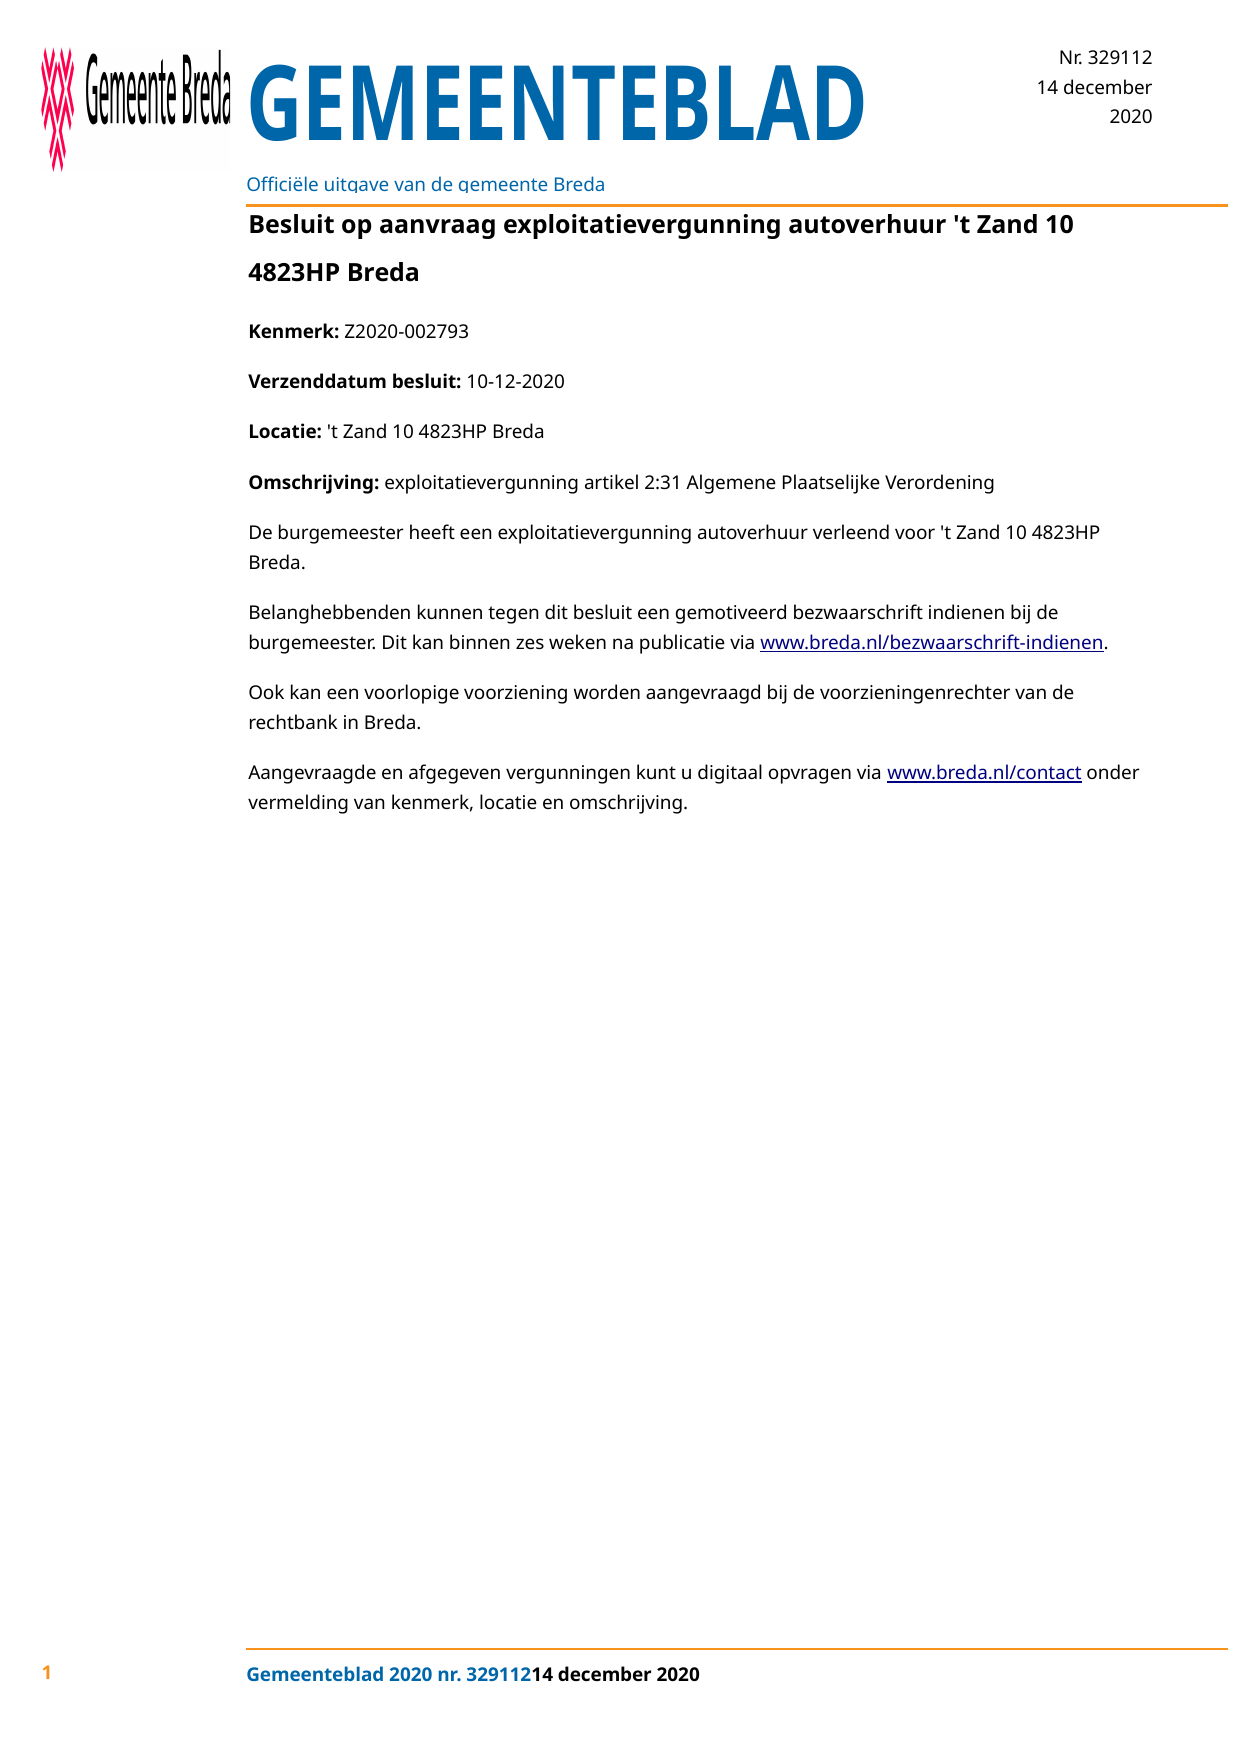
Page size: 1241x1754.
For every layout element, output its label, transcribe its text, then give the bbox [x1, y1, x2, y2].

text Ook kan een voorlopige voorziening worden aangevraagd bij de voorzieningenrechter van de rechtbank in Breda. [248, 679, 1152, 735]
text Besluit op aanvraag exploitatievergunning autoverhuur 't Zand 10 4823HP Breda [248, 207, 1152, 288]
text Aangevraagde en afgegeven vergunningen kunt u digitaal opvragen via www.breda.nl/contact onder vermelding van kenmerk, locatie en omschrijving. [248, 759, 1152, 815]
text Belanghebbenden kunnen tegen dit besluit een gemotiveerd bezwaarschrift indienen bij de burgemeester. Dit kan binnen zes weken na publicatie via www.breda.nl/bezwaarschrift-indienen. [248, 599, 1152, 655]
text Kenmerk: Z2020-002793 [248, 318, 1152, 344]
text Omschrijving: exploitatievergunning artikel 2:31 Algemene Plaatselijke Verordening [248, 469, 1152, 495]
picture [41, 47, 231, 172]
text Verzenddatum besluit: 10-12-2020 [248, 368, 1152, 394]
text Locatie: 't Zand 10 4823HP Breda [248, 419, 1152, 444]
text De burgemeester heeft een exploitatievergunning autoverhuur verleend voor 't Zand 10 4823HP Breda. [248, 519, 1152, 575]
